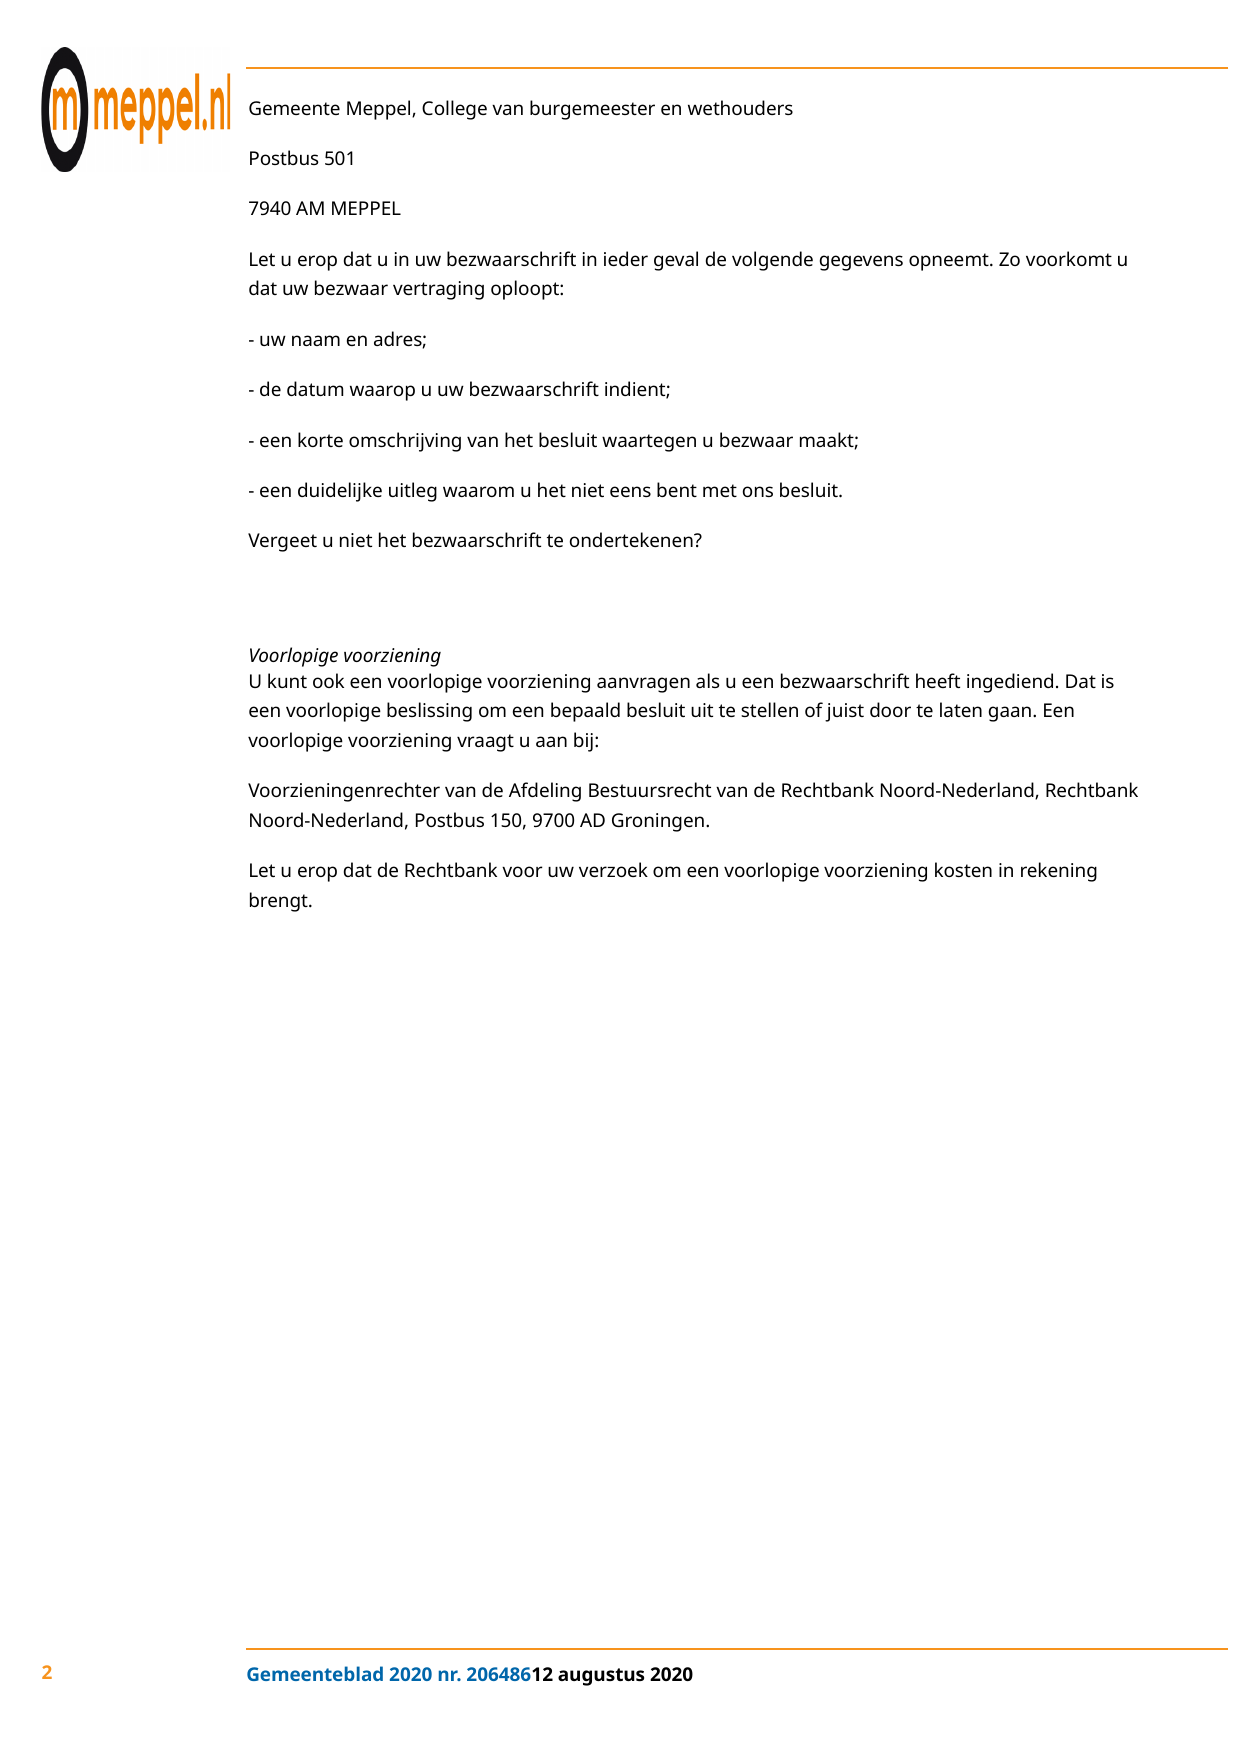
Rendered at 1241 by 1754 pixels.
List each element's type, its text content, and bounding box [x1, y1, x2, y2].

text Let u erop dat u in uw bezwaarschrift in ieder geval de volgende gegevens opneemt. Zo voorkomt u dat uw bezwaar vertraging oploopt: [248, 246, 1152, 301]
text Voorlopige voorziening [248, 642, 1152, 668]
text 7940 AM MEPPEL [248, 196, 1152, 221]
text Let u erop dat de Rechtbank voor uw verzoek om een voorlopige voorziening kosten in rekening brengt. [248, 857, 1152, 913]
text Voorzieningenrechter van de Afdeling Bestuursrecht van de Rechtbank Noord-Nederland, Rechtbank Noord-Nederland, Postbus 150, 9700 AD Groningen. [248, 777, 1152, 833]
text Postbus 501 [248, 145, 1152, 171]
text Gemeente Meppel, College van burgemeester en wethouders [248, 95, 1152, 121]
text U kunt ook een voorlopige voorziening aanvragen als u een bezwaarschrift heeft ingediend. Dat is een voorlopige beslissing om een bepaald besluit uit te stellen of juist door te laten gaan. Een voorlopige voorziening vraagt u aan bij: [248, 668, 1152, 753]
picture [41, 47, 231, 172]
text - een korte omschrijving van het besluit waartegen u bezwaar maakt; [248, 427, 1152, 453]
text - een duidelijke uitleg waarom u het niet eens bent met ons besluit. [248, 477, 1152, 503]
text - uw naam en adres; [248, 326, 1152, 352]
text Vergeet u niet het bezwaarschrift te ondertekenen? [248, 528, 1152, 553]
text - de datum waarop u uw bezwaarschrift indient; [248, 376, 1152, 402]
